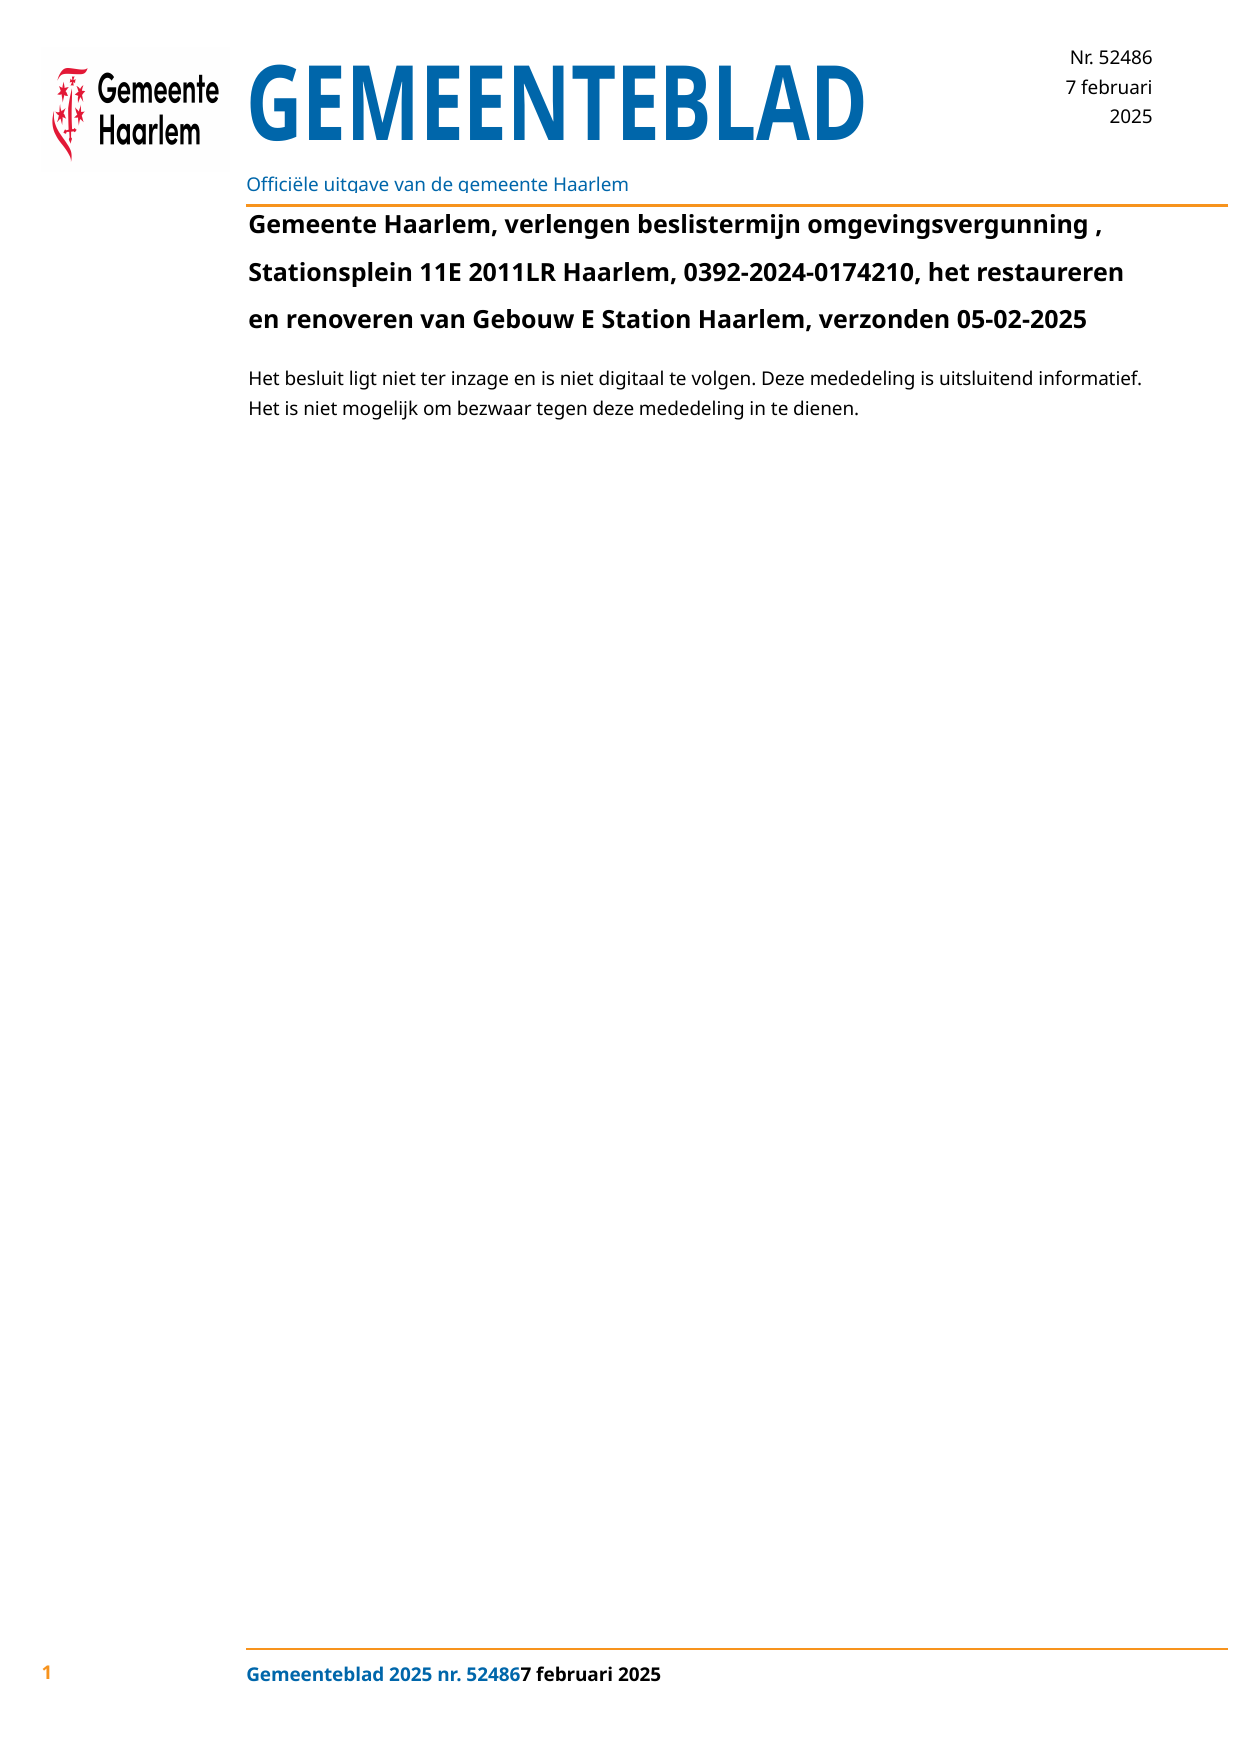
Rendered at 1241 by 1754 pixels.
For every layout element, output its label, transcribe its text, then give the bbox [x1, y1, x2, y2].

text Gemeente Haarlem, verlengen beslistermijn omgevingsvergunning , Stationsplein 11E 2011LR Haarlem, 0392-2024-0174210, het restaureren en renoveren van Gebouw E Station Haarlem, verzonden 05-02-2025 [248, 207, 1152, 336]
text Het besluit ligt niet ter inzage en is niet digitaal te volgen. Deze mededeling is uitsluitend informatief. Het is niet mogelijk om bezwaar tegen deze mededeling in te dienen. [248, 366, 1152, 421]
picture [41, 47, 231, 172]
